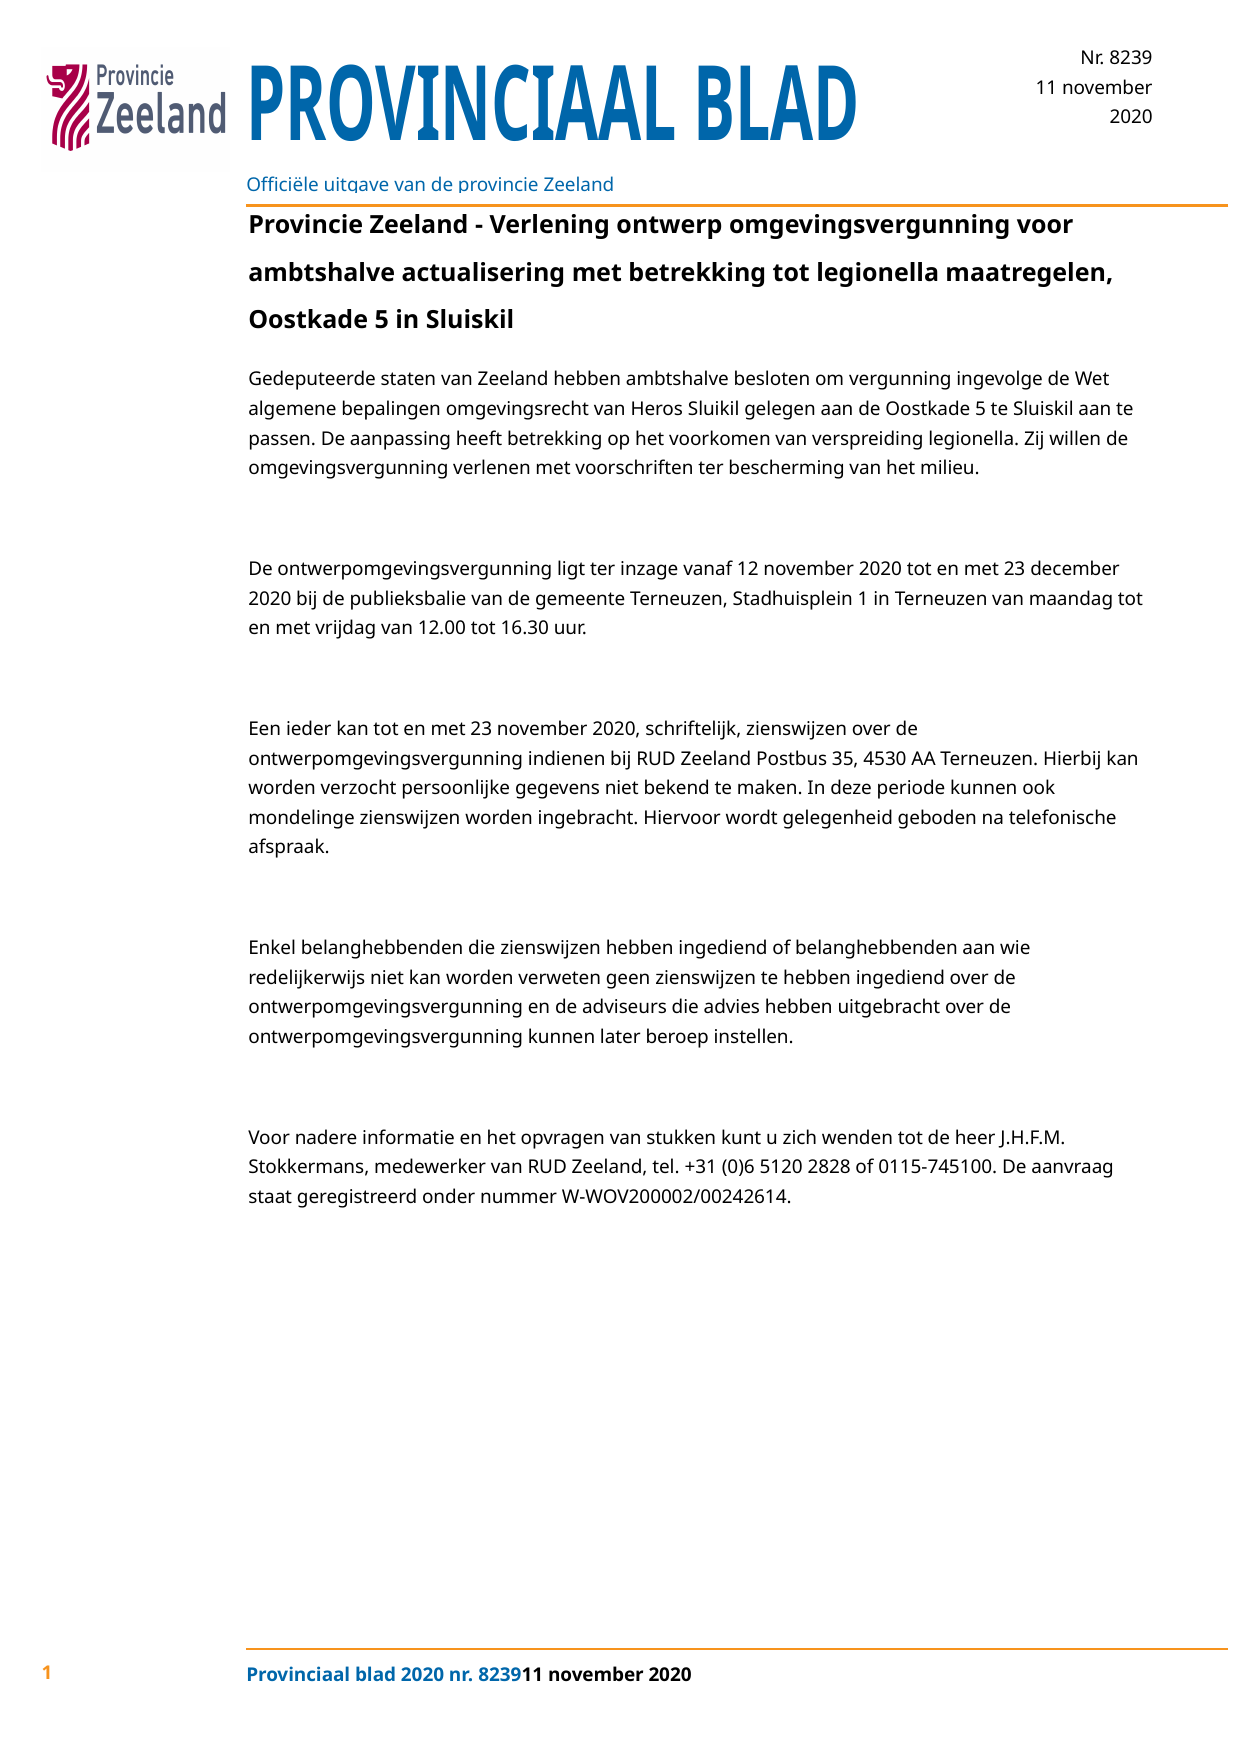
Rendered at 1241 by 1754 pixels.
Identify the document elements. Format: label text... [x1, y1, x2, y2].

text Gedeputeerde staten van Zeeland hebben ambtshalve besloten om vergunning ingevolge de Wet algemene bepalingen omgevingsrecht van Heros Sluikil gelegen aan de Oostkade 5 te Sluiskil aan te passen. De aanpassing heeft betrekking op het voorkomen van verspreiding legionella. Zij willen de omgevingsvergunning verlenen met voorschriften ter bescherming van het milieu. [248, 366, 1152, 480]
text Provincie Zeeland - Verlening ontwerp omgevingsvergunning voor ambtshalve actualisering met betrekking tot legionella maatregelen, Oostkade 5 in Sluiskil [248, 207, 1152, 336]
text De ontwerpomgevingsvergunning ligt ter inzage vanaf 12 november 2020 tot en met 23 december 2020 bij de publieksbalie van de gemeente Terneuzen, Stadhuisplein 1 in Terneuzen van maandag tot en met vrijdag van 12.00 tot 16.30 uur. [248, 555, 1152, 640]
picture [41, 47, 231, 172]
text Enkel belanghebbenden die zienswijzen hebben ingediend of belanghebbenden aan wie redelijkerwijs niet kan worden verweten geen zienswijzen te hebben ingediend over de ontwerpomgevingsvergunning en de adviseurs die advies hebben uitgebracht over de ontwerpomgevingsvergunning kunnen later beroep instellen. [248, 934, 1152, 1049]
text Voor nadere informatie en het opvragen van stukken kunt u zich wenden tot de heer J.H.F.M. Stokkermans, medewerker van RUD Zeeland, tel. +31 (0)6 5120 2828 of 0115-745100. De aanvraag staat geregistreerd onder nummer W-WOV200002/00242614. [248, 1124, 1152, 1209]
text Een ieder kan tot en met 23 november 2020, schriftelijk, zienswijzen over de ontwerpomgevingsvergunning indienen bij RUD Zeeland Postbus 35, 4530 AA Terneuzen. Hierbij kan worden verzocht persoonlijke gegevens niet bekend te maken. In deze periode kunnen ook mondelinge zienswijzen worden ingebracht. Hiervoor wordt gelegenheid geboden na telefonische afspraak. [248, 715, 1152, 859]
